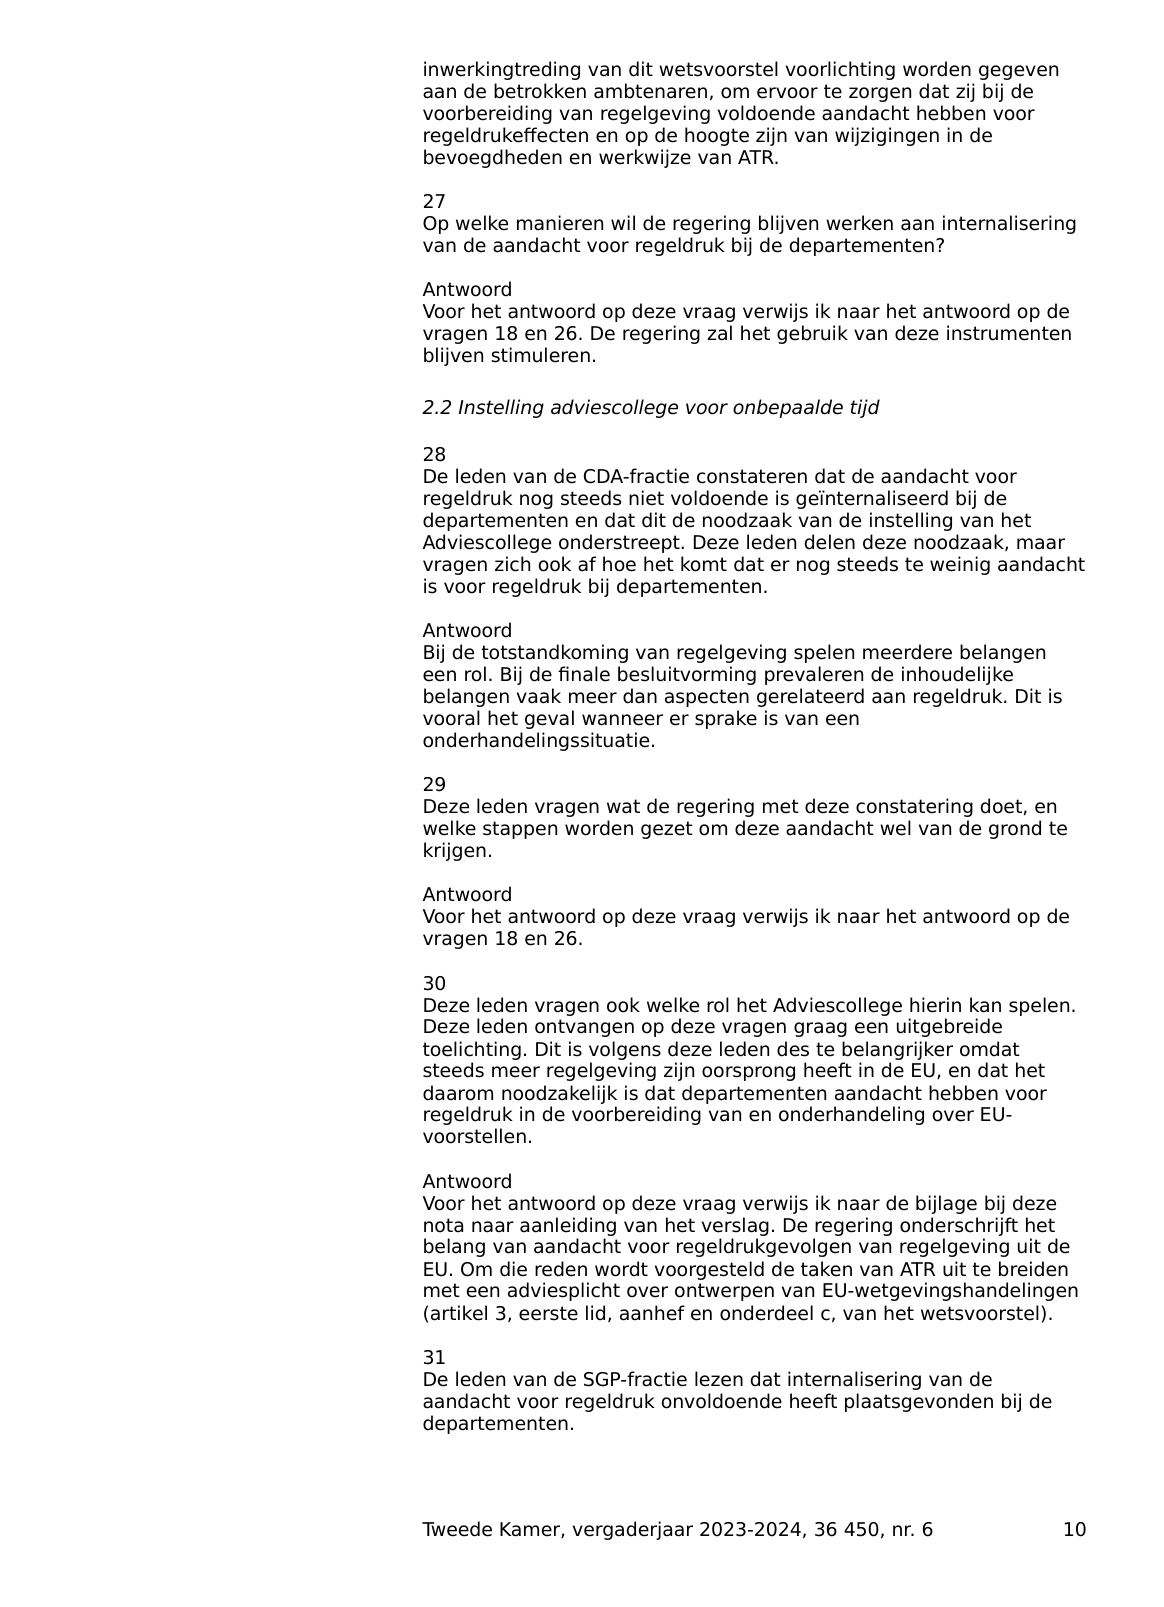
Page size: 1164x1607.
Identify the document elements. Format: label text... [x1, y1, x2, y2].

text Op welke manieren wil de regering blijven werken aan internalisering van de aandacht voor regeldruk bij de departementen? [422, 213, 1087, 257]
text De leden van de SGP-fractie lezen dat internalisering van de aandacht voor regeldruk onvoldoende heeft plaatsgevonden bij de departementen. [422, 1368, 1087, 1434]
text 30 [422, 972, 1087, 994]
text 29 [422, 774, 1087, 796]
subtitle 2.2 Instelling adviescollege voor onbepaalde tijd [422, 397, 1087, 419]
text Voor het antwoord op deze vraag verwijs ik naar het antwoord op de vragen 18 en 26. De regering zal het gebruik van deze instrumenten blijven stimuleren. [422, 301, 1087, 367]
text 31 [422, 1347, 1087, 1368]
text Deze leden vragen ook welke rol het Adviescollege hierin kan spelen. Deze leden ontvangen op deze vragen graag een uitgebreide toelichting. Dit is volgens deze leden des te belangrijker omdat steeds meer regelgeving zijn oorsprong heeft in de EU, en dat het daarom noodzakelijk is dat departementen aandacht hebben voor regeldruk in de voorbereiding van en onderhandeling over EU-voorstellen. [422, 994, 1087, 1148]
text De leden van de CDA-fractie constateren dat de aandacht voor regeldruk nog steeds niet voldoende is geïnternaliseerd bij de departementen en dat dit de noodzaak van de instelling van het Adviescollege onderstreept. Deze leden delen deze noodzaak, maar vragen zich ook af hoe het komt dat er nog steeds te weinig aandacht is voor regeldruk bij departementen. [422, 466, 1087, 598]
text 28 [422, 444, 1087, 466]
text Voor het antwoord op deze vraag verwijs ik naar de bijlage bij deze nota naar aanleiding van het verslag. De regering onderschrijft het belang van aandacht voor regeldrukgevolgen van regelgeving uit de EU. Om die reden wordt voorgesteld de taken van ATR uit te breiden met een adviesplicht over ontwerpen van EU-wetgevingshandelingen (artikel 3, eerste lid, aanhef en onderdeel c, van het wetsvoorstel). [422, 1192, 1087, 1324]
text Voor het antwoord op deze vraag verwijs ik naar het antwoord op de vragen 18 en 26. [422, 906, 1087, 950]
text Bij de totstandkoming van regelgeving spelen meerdere belangen een rol. Bij de finale besluitvorming prevaleren de inhoudelijke belangen vaak meer dan aspecten gerelateerd aan regeldruk. Dit is vooral het geval wanneer er sprake is van een onderhandelingssituatie. [422, 642, 1087, 752]
text Antwoord [422, 620, 1087, 642]
text Antwoord [422, 1171, 1087, 1192]
text Antwoord [422, 884, 1087, 906]
text Antwoord [422, 279, 1087, 301]
text inwerkingtreding van dit wetsvoorstel voorlichting worden gegeven aan de betrokken ambtenaren, om ervoor te zorgen dat zij bij de voorbereiding van regelgeving voldoende aandacht hebben voor regeldrukeffecten en op de hoogte zijn van wijzigingen in de bevoegdheden en werkwijze van ATR. [422, 59, 1087, 169]
text 27 [422, 191, 1087, 213]
text Deze leden vragen wat de regering met deze constatering doet, en welke stappen worden gezet om deze aandacht wel van de grond te krijgen. [422, 796, 1087, 862]
